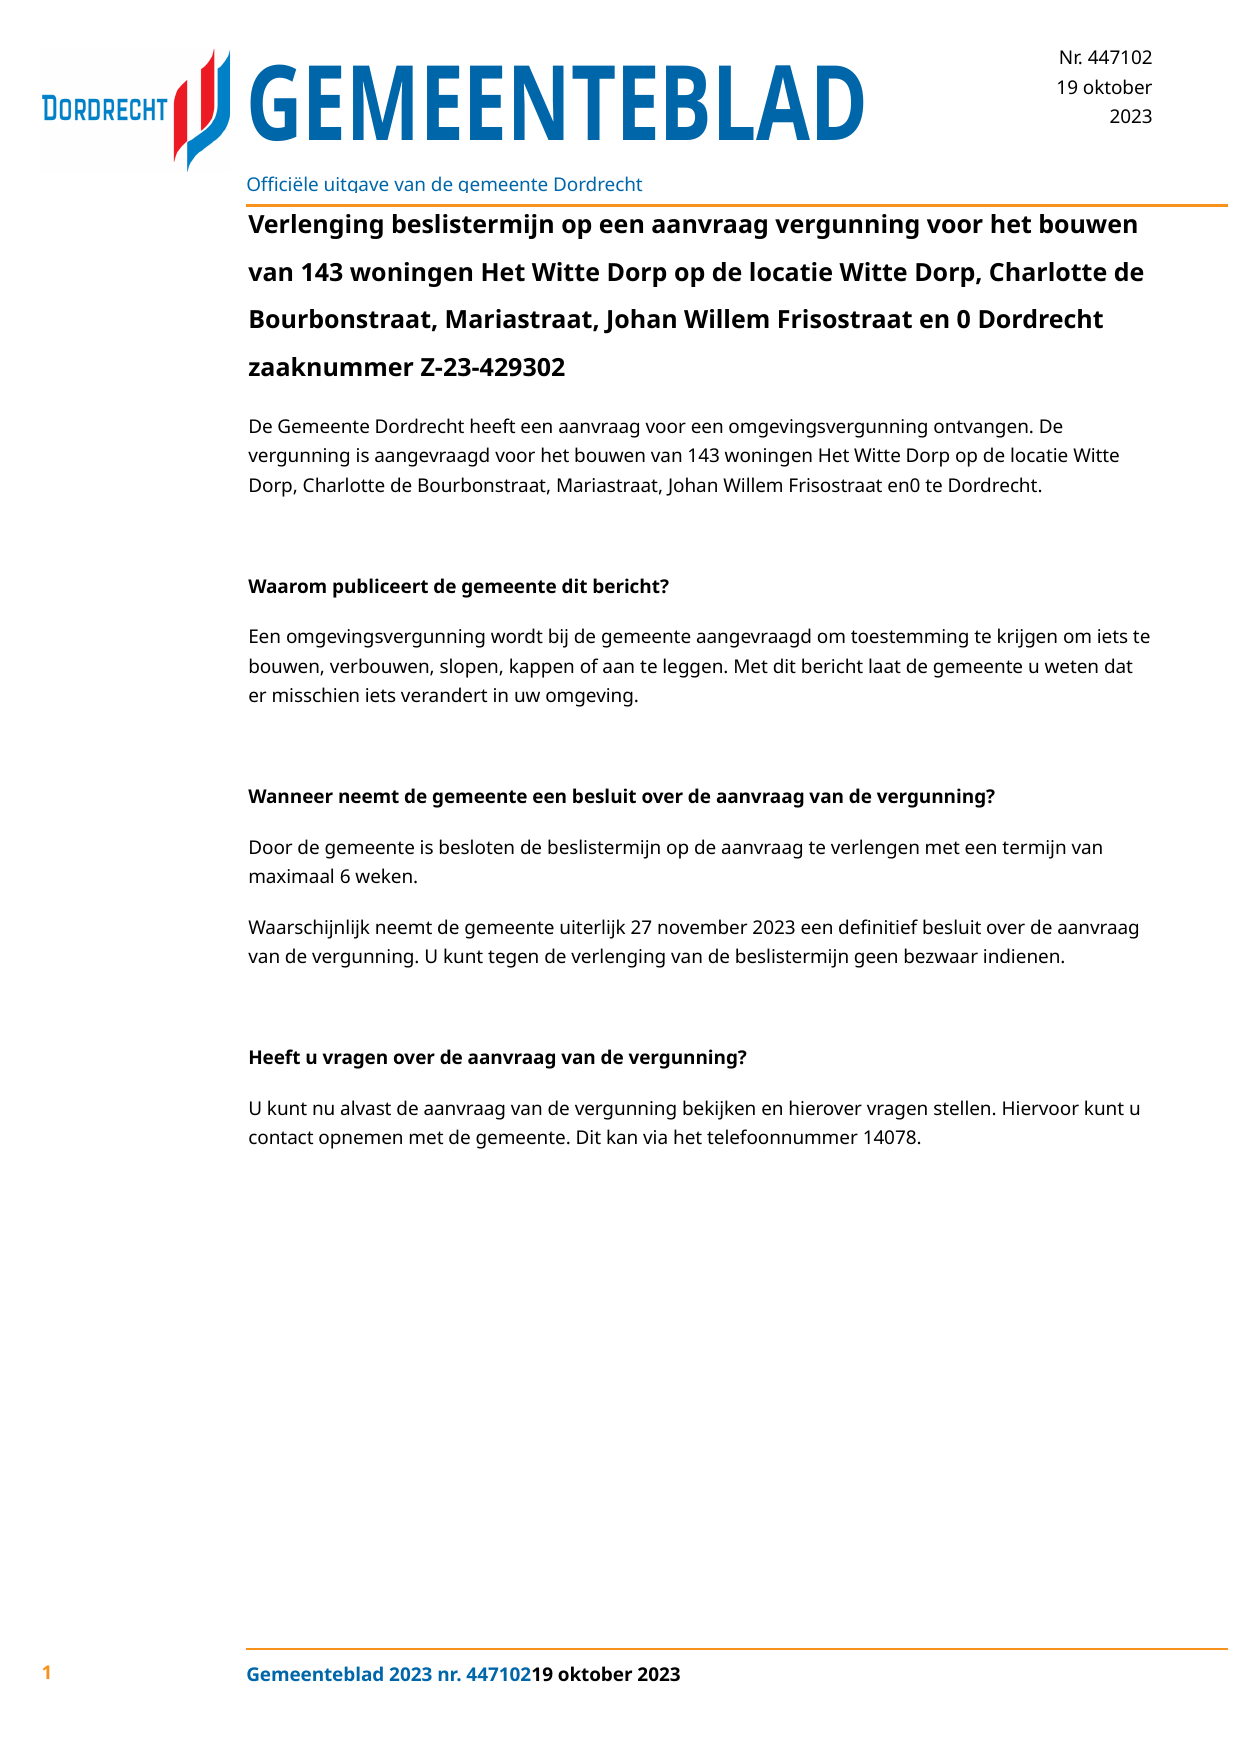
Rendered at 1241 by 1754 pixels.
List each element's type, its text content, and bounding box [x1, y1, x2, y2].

text Door de gemeente is besloten de beslistermijn op de aanvraag te verlengen met een termijn van maximaal 6 weken. [248, 834, 1152, 889]
text Verlenging beslistermijn op een aanvraag vergunning voor het bouwen van 143 woningen Het Witte Dorp op de locatie Witte Dorp, Charlotte de Bourbonstraat, Mariastraat, Johan Willem Frisostraat en 0 Dordrecht zaaknummer Z-23-429302 [248, 207, 1152, 384]
text Waarom publiceert de gemeente dit bericht? [248, 573, 1152, 599]
text U kunt nu alvast de aanvraag van de vergunning bekijken en hierover vragen stellen. Hiervoor kunt u contact opnemen met de gemeente. Dit kan via het telefoonnummer 14078. [248, 1095, 1152, 1150]
text Wanneer neemt de gemeente een besluit over de aanvraag van de vergunning? [248, 783, 1152, 809]
text Heeft u vragen over de aanvraag van de vergunning? [248, 1044, 1152, 1070]
text Waarschijnlijk neemt de gemeente uiterlijk 27 november 2023 een definitief besluit over de aanvraag van de vergunning. U kunt tegen de verlenging van de beslistermijn geen bezwaar indienen. [248, 914, 1152, 969]
text De Gemeente Dordrecht heeft een aanvraag voor een omgevingsvergunning ontvangen. De vergunning is aangevraagd voor het bouwen van 143 woningen Het Witte Dorp op de locatie Witte Dorp, Charlotte de Bourbonstraat, Mariastraat, Johan Willem Frisostraat en0 te Dordrecht. [248, 413, 1152, 498]
text Een omgevingsvergunning wordt bij de gemeente aangevraagd om toestemming te krijgen om iets te bouwen, verbouwen, slopen, kappen of aan te leggen. Met dit bericht laat de gemeente u weten dat er misschien iets verandert in uw omgeving. [248, 623, 1152, 708]
picture [41, 47, 231, 172]
